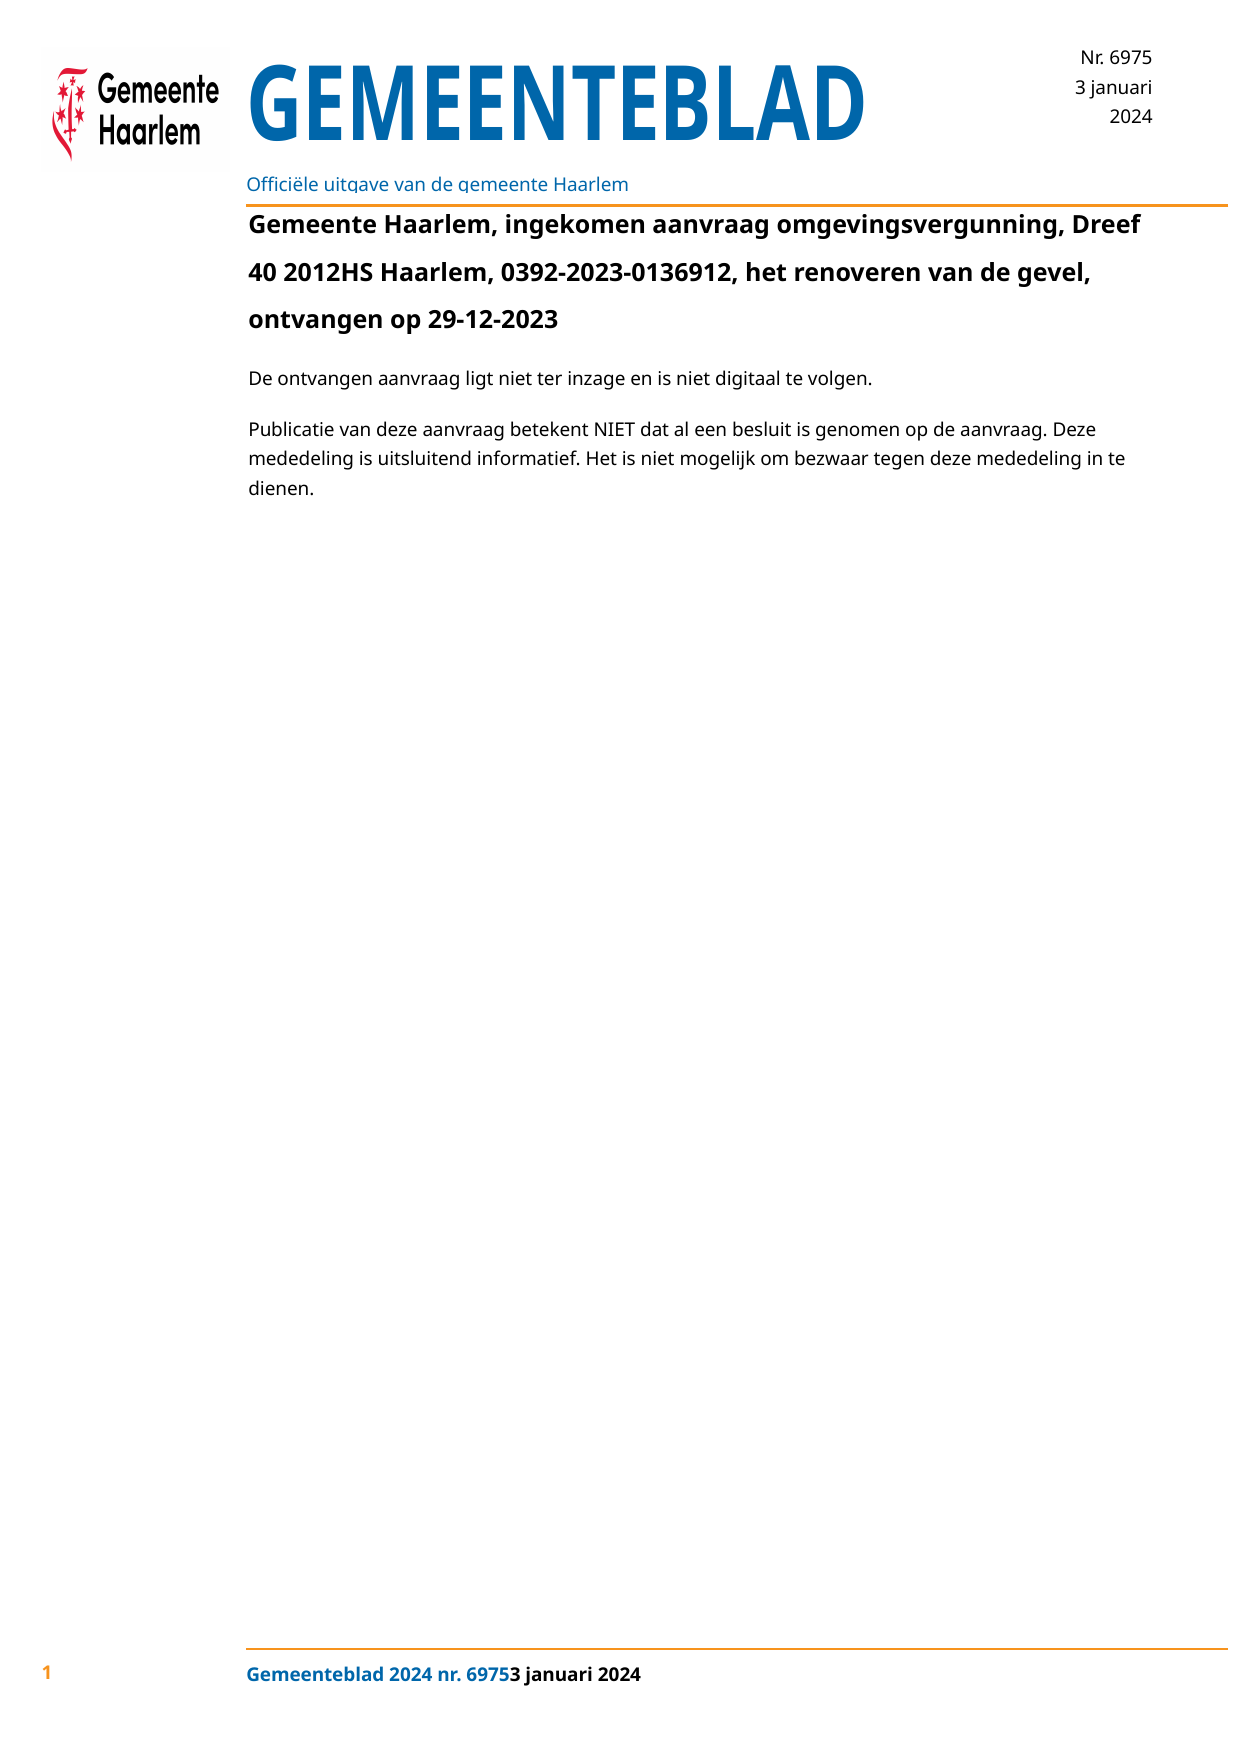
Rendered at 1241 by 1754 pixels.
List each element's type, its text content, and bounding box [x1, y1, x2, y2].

text Gemeente Haarlem, ingekomen aanvraag omgevingsvergunning, Dreef 40 2012HS Haarlem, 0392-2023-0136912, het renoveren van de gevel, ontvangen op 29-12-2023 [248, 207, 1152, 336]
picture [41, 47, 231, 172]
text De ontvangen aanvraag ligt niet ter inzage en is niet digitaal te volgen. [248, 366, 1152, 391]
text Publicatie van deze aanvraag betekent NIET dat al een besluit is genomen op de aanvraag. Deze mededeling is uitsluitend informatief. Het is niet mogelijk om bezwaar tegen deze mededeling in te dienen. [248, 416, 1152, 501]
